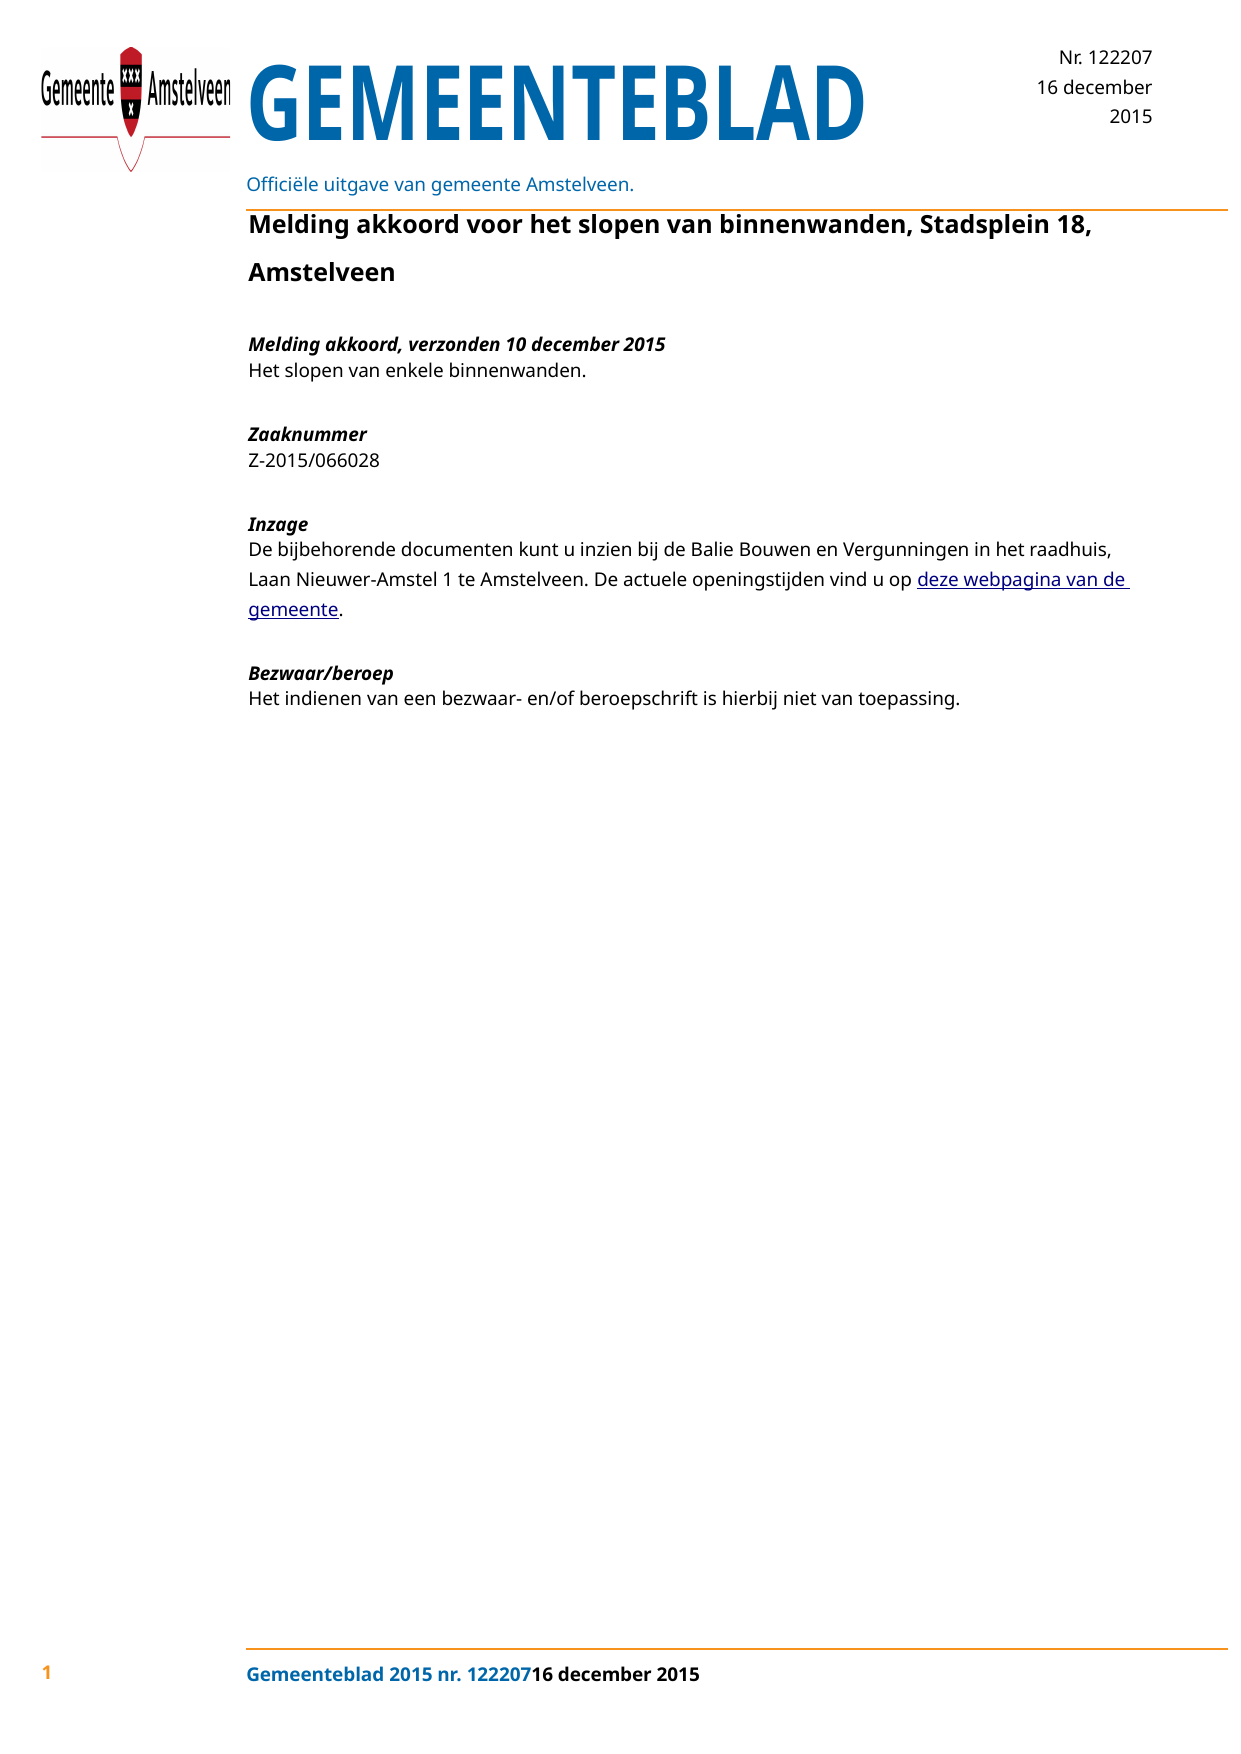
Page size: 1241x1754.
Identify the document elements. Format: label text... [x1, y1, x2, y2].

text Het indienen van een bezwaar- en/of beroepschrift is hierbij niet van toepassing. [248, 685, 1152, 711]
text Z-2015/066028 [248, 447, 1152, 473]
text De bijbehorende documenten kunt u inzien bij de Balie Bouwen en Vergunningen in het raadhuis, Laan Nieuwer-Amstel 1 te Amstelveen. De actuele openingstijden vind u op deze webpagina van de gemeente. [248, 537, 1152, 621]
text Bezwaar/beroep [248, 660, 1152, 685]
text Melding akkoord voor het slopen van binnenwanden, Stadsplein 18, Amstelveen [248, 211, 1152, 288]
picture [41, 47, 231, 172]
text Zaaknummer [248, 421, 1152, 447]
text Melding akkoord, verzonden 10 december 2015 [248, 331, 1152, 357]
text Het slopen van enkele binnenwanden. [248, 357, 1152, 383]
text Inzage [248, 511, 1152, 537]
